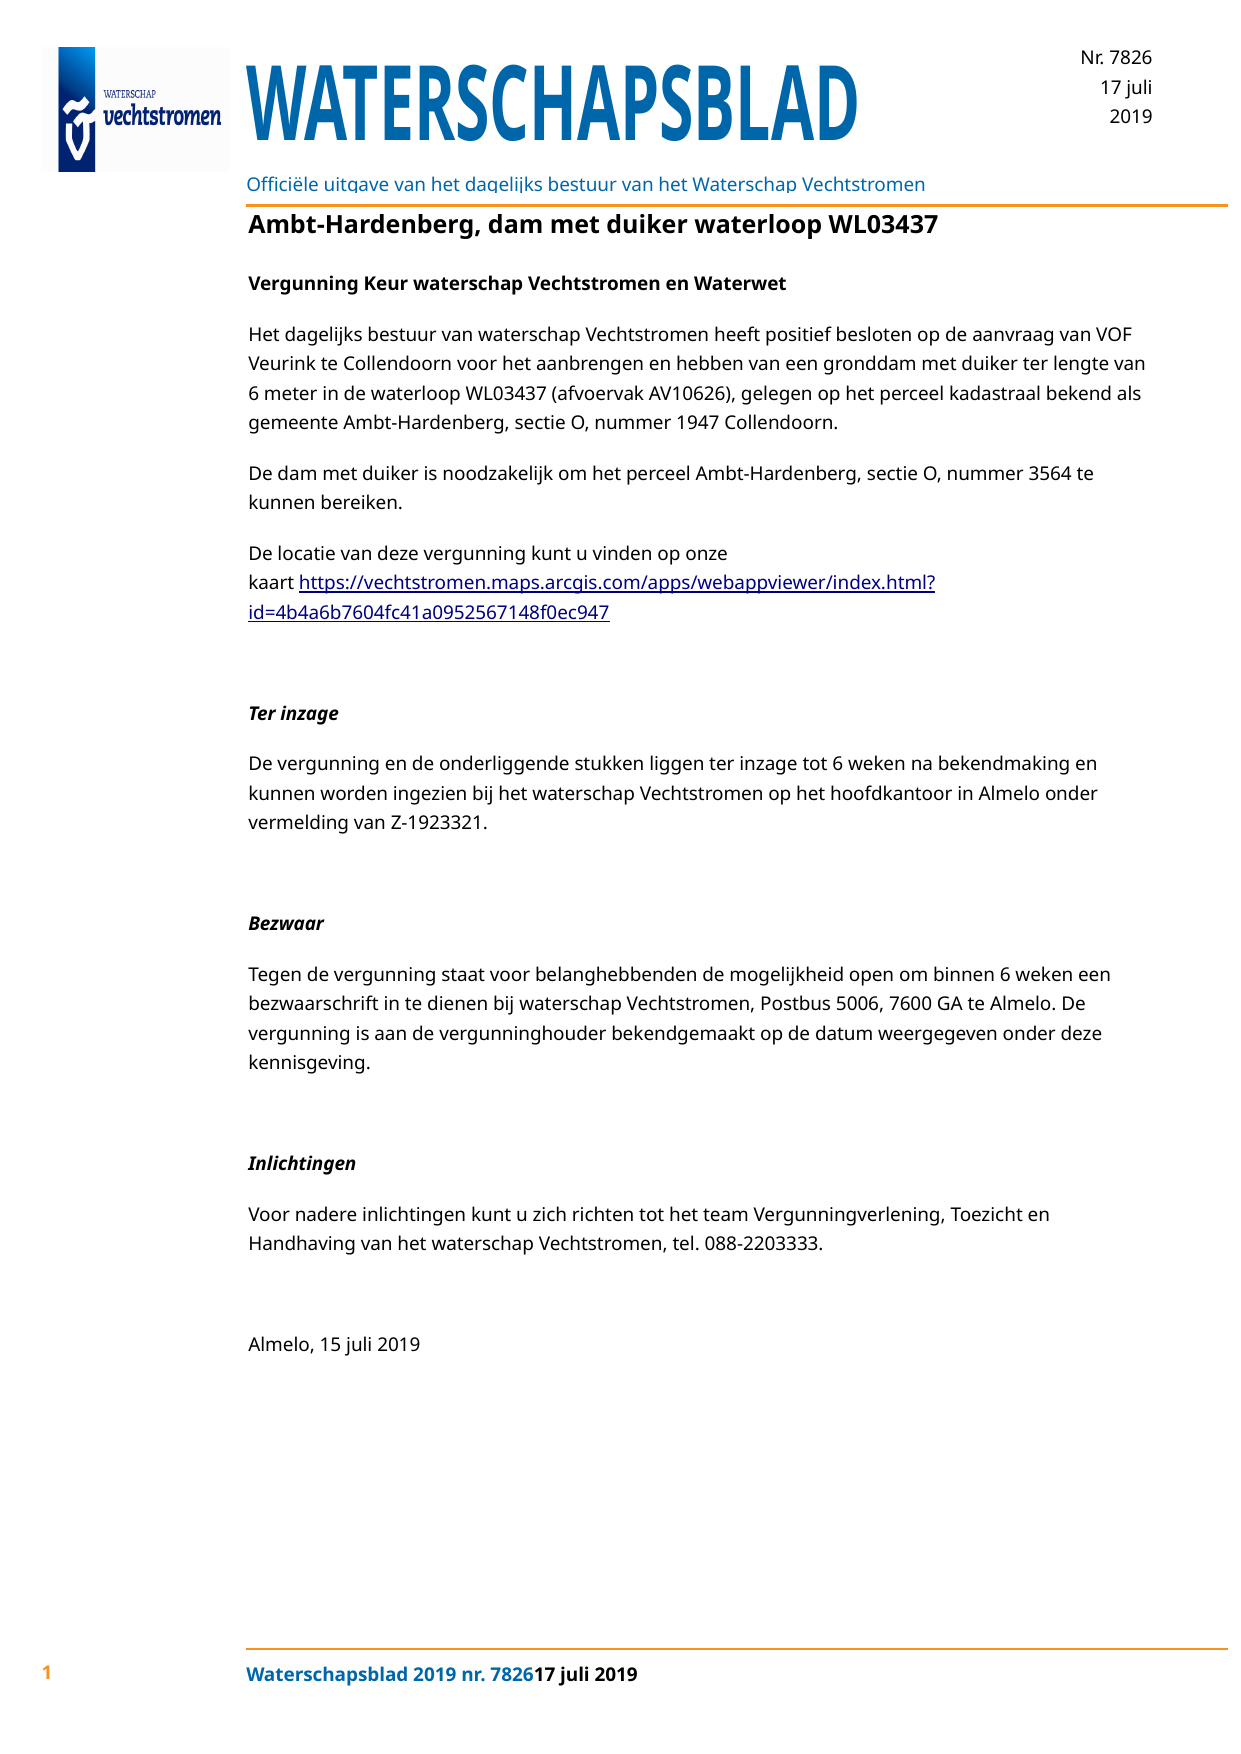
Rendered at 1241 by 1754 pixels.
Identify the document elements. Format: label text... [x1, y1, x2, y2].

text Het dagelijks bestuur van waterschap Vechtstromen heeft positief besloten op de aanvraag van VOF Veurink te Collendoorn voor het aanbrengen en hebben van een gronddam met duiker ter lengte van 6 meter in de waterloop WL03437 (afvoervak AV10626), gelegen op het perceel kadastraal bekend als gemeente Ambt-Hardenberg, sectie O, nummer 1947 Collendoorn. [248, 321, 1152, 435]
text De locatie van deze vergunning kunt u vinden op onze kaart https://vechtstromen.maps.arcgis.com/apps/webappviewer/index.html?id=4b4a6b7604fc41a0952567148f0ec947 [248, 540, 1152, 625]
picture [41, 47, 231, 172]
text Voor nadere inlichtingen kunt u zich richten tot het team Vergunningverlening, Toezicht en Handhaving van het waterschap Vechtstromen, tel. 088-2203333. [248, 1201, 1152, 1256]
text Ambt-Hardenberg, dam met duiker waterloop WL03437 [248, 207, 1152, 241]
text De dam met duiker is noodzakelijk om het perceel Ambt-Hardenberg, sectie O, nummer 3564 te kunnen bereiken. [248, 460, 1152, 515]
text Ter inzage [248, 700, 1152, 726]
text Inlichtingen [248, 1150, 1152, 1176]
text De vergunning en de onderliggende stukken liggen ter inzage tot 6 weken na bekendmaking en kunnen worden ingezien bij het waterschap Vechtstromen op het hoofdkantoor in Almelo onder vermelding van Z-1923321. [248, 750, 1152, 835]
text Bezwaar [248, 910, 1152, 936]
text Tegen de vergunning staat voor belanghebbenden de mogelijkheid open om binnen 6 weken een bezwaarschrift in te dienen bij waterschap Vechtstromen, Postbus 5006, 7600 GA te Almelo. De vergunning is aan de vergunninghouder bekendgemaakt op de datum weergegeven onder deze kennisgeving. [248, 961, 1152, 1075]
text Vergunning Keur waterschap Vechtstromen en Waterwet [248, 270, 1152, 296]
text Almelo, 15 juli 2019 [248, 1331, 1152, 1357]
